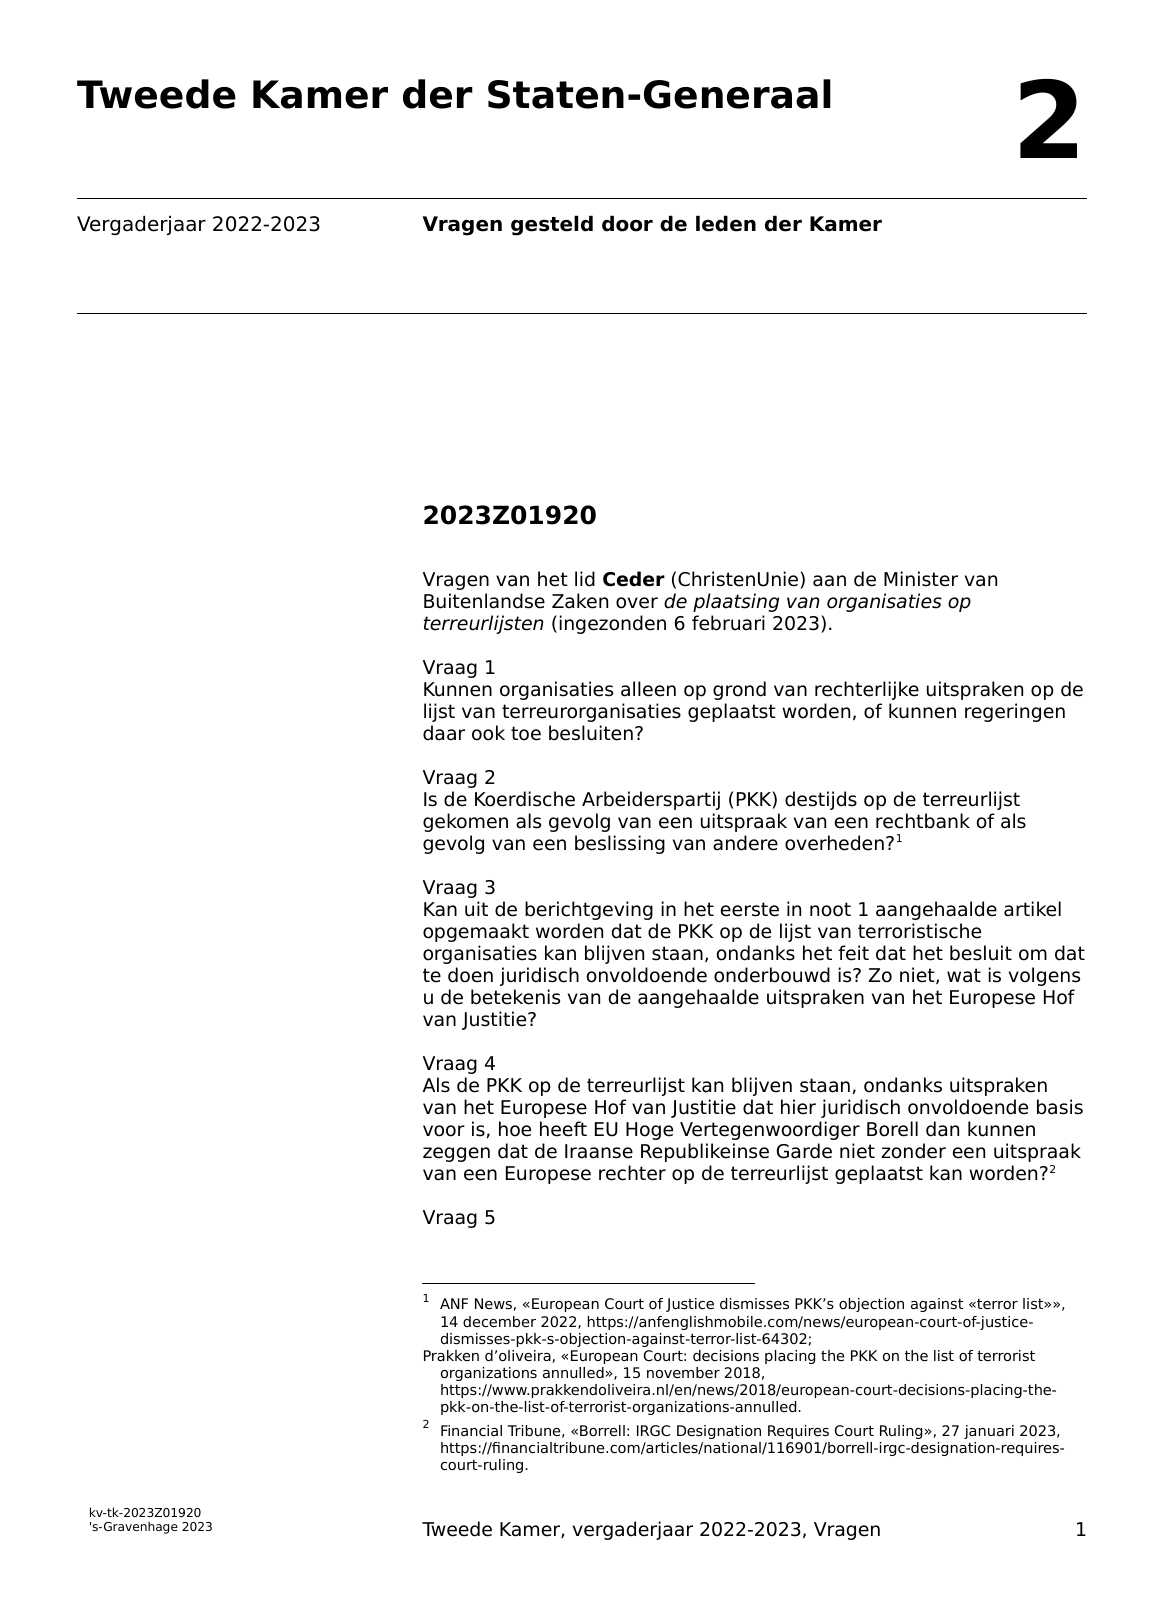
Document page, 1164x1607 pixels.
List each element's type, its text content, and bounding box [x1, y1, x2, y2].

text 2023Z01920 [422, 501, 1087, 531]
text Vraag 5 [422, 1207, 1087, 1229]
text Vragen van het lid Ceder (ChristenUnie) aan de Minister van Buitenlandse Zaken over de plaatsing van organisaties op terreurlijsten (ingezonden 6 februari 2023). [422, 569, 1087, 635]
table_header Tweede Kamer der Staten-Generaal [77, 59, 886, 198]
text Kunnen organisaties alleen op grond van rechterlijke uitspraken op de lijst van terreurorganisaties geplaatst worden, of kunnen regeringen daar ook toe besluiten? [422, 679, 1087, 745]
text Vraag 3 [422, 877, 1087, 899]
table_header 2 [886, 59, 1087, 198]
table_cell Vergaderjaar 2022-2023 [77, 199, 422, 313]
text Financial Tribune, «Borrell: IRGC Designation Requires Court Ruling», 27 januari 2023, https://financialtribune.com/articles/national/116901/borrell-irgc-designation-requires-court-ruling. [422, 1418, 1087, 1474]
text Prakken d’oliveira, «European Court: decisions placing the PKK on the list of terrorist organizations annulled», 15 november 2018, https://www.prakkendoliveira.nl/en/news/2018/european-court-decisions-placing-the-pkk-on-the-list-of-terrorist-organizations-annulled. [422, 1348, 1087, 1416]
text kv-tk-2023Z01920 [88, 1506, 323, 1520]
text Is de Koerdische Arbeiderspartij (PKK) destijds op de terreurlijst gekomen als gevolg van een uitspraak van een rechtbank of als gevolg van een beslissing van andere overheden? [422, 789, 1087, 855]
text Vraag 4 [422, 1053, 1087, 1075]
text Als de PKK op de terreurlijst kan blijven staan, ondanks uitspraken van het Europese Hof van Justitie dat hier juridisch onvoldoende basis voor is, hoe heeft EU Hoge Vertegenwoordiger Borell dan kunnen zeggen dat de Iraanse Republikeinse Garde niet zonder een uitspraak van een Europese rechter op de terreurlijst geplaatst kan worden? [422, 1075, 1087, 1185]
text Kan uit de berichtgeving in het eerste in noot 1 aangehaalde artikel opgemaakt worden dat de PKK op de lijst van terroristische organisaties kan blijven staan, ondanks het feit dat het besluit om dat te doen juridisch onvoldoende onderbouwd is? Zo niet, wat is volgens u de betekenis van de aangehaalde uitspraken van het Europese Hof van Justitie? [422, 899, 1087, 1031]
text 's-Gravenhage 2023 [88, 1520, 323, 1534]
text Vraag 2 [422, 767, 1087, 789]
text Vraag 1 [422, 657, 1087, 679]
table_cell Vragen gesteld door de leden der Kamer [422, 199, 1087, 313]
text ANF News, «European Court of Justice dismisses PKK’s objection against «terror list»», 14 december 2022, https://anfenglishmobile.com/news/european-court-of-justice-dismisses-pkk-s-objection-against-terror-list-64302; [422, 1292, 1087, 1348]
